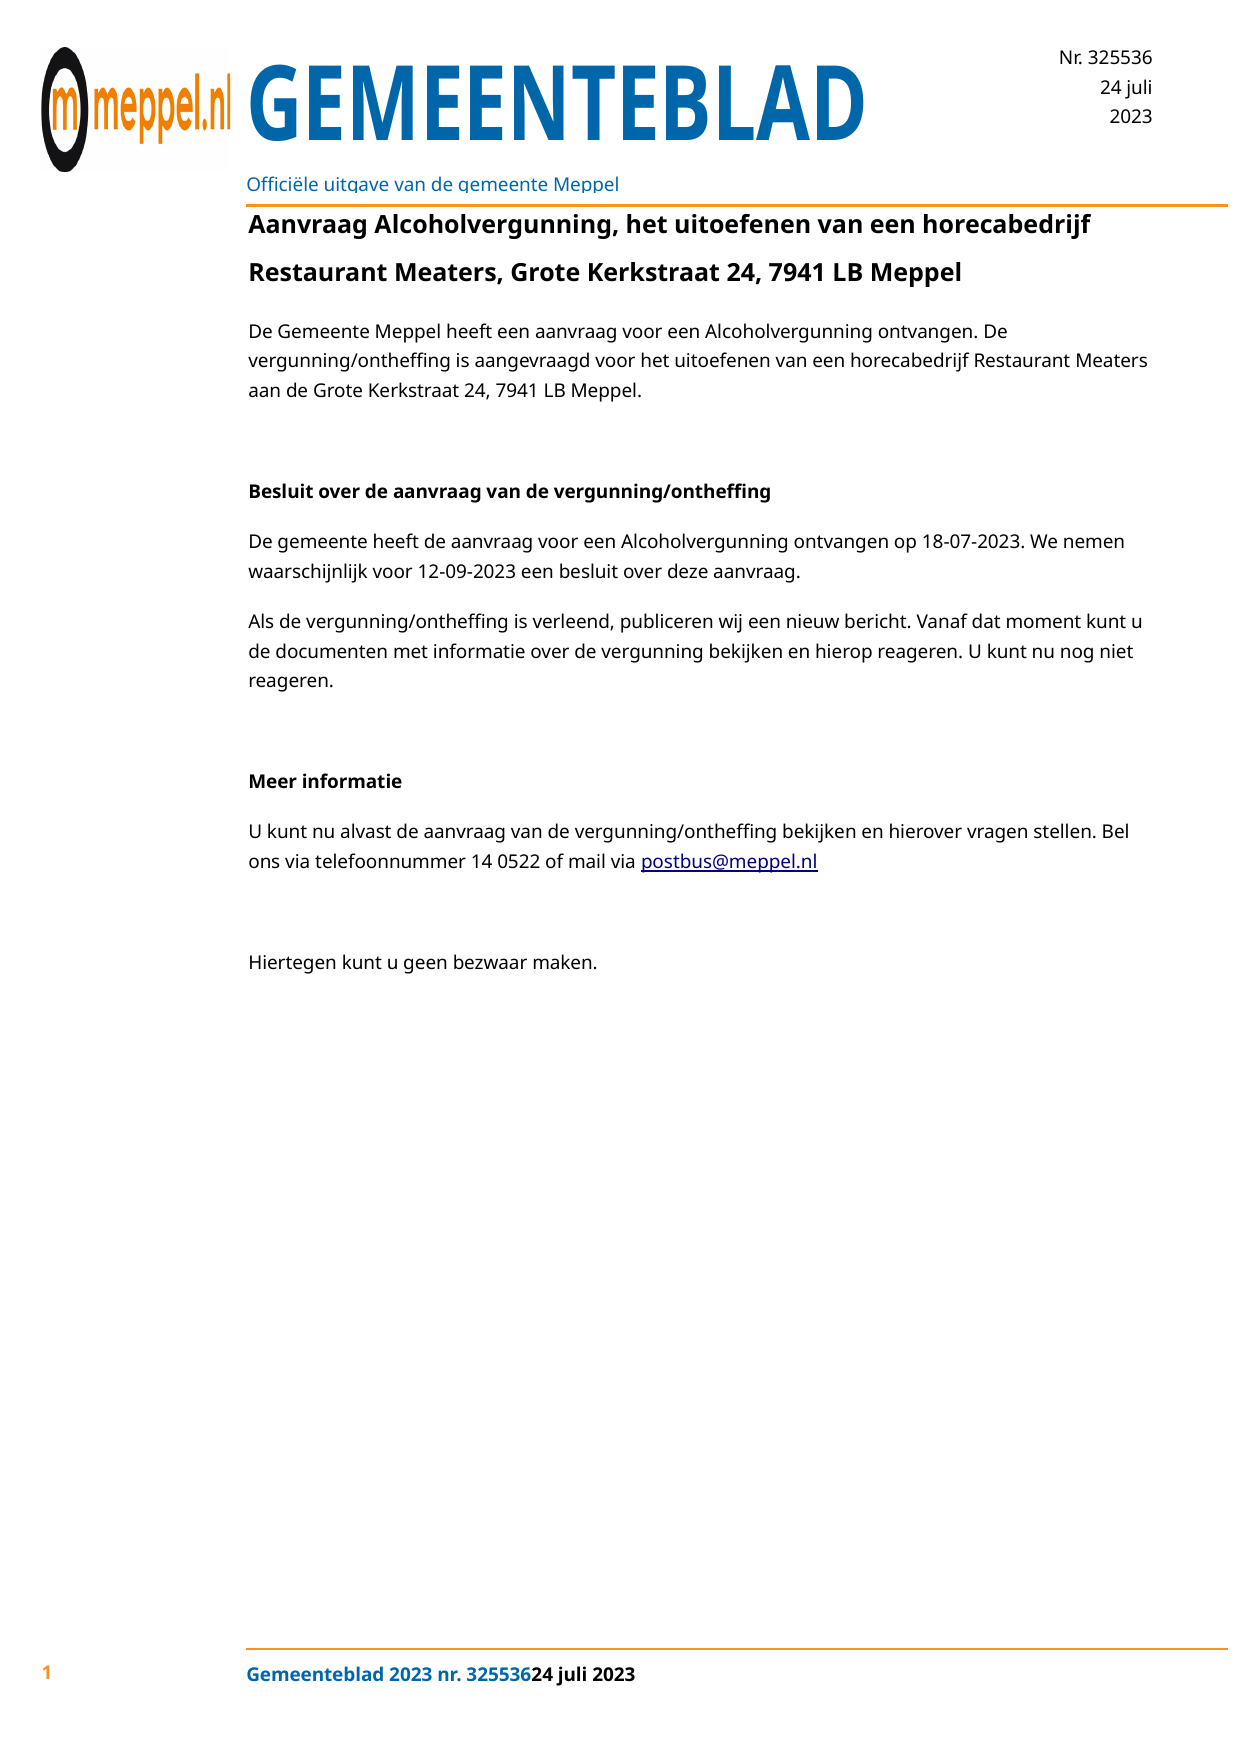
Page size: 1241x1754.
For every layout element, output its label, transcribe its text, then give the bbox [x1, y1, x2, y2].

text Als de vergunning/ontheffing is verleend, publiceren wij een nieuw bericht. Vanaf dat moment kunt u de documenten met informatie over de vergunning bekijken en hierop reageren. U kunt nu nog niet reageren. [248, 608, 1152, 693]
text Meer informatie [248, 768, 1152, 794]
picture [41, 47, 231, 172]
text De gemeente heeft de aanvraag voor een Alcoholvergunning ontvangen op 18-07-2023. We nemen waarschijnlijk voor 12-09-2023 een besluit over deze aanvraag. [248, 528, 1152, 584]
text Hiertegen kunt u geen bezwaar maken. [248, 949, 1152, 975]
text U kunt nu alvast de aanvraag van de vergunning/ontheffing bekijken en hierover vragen stellen. Bel ons via telefoonnummer 14 0522 of mail via postbus@meppel.nl [248, 819, 1152, 874]
text Besluit over de aanvraag van de vergunning/ontheffing [248, 478, 1152, 504]
text Aanvraag Alcoholvergunning, het uitoefenen van een horecabedrijf Restaurant Meaters, Grote Kerkstraat 24, 7941 LB Meppel [248, 207, 1152, 288]
text De Gemeente Meppel heeft een aanvraag voor een Alcoholvergunning ontvangen. De vergunning/ontheffing is aangevraagd voor het uitoefenen van een horecabedrijf Restaurant Meaters aan de Grote Kerkstraat 24, 7941 LB Meppel. [248, 318, 1152, 403]
